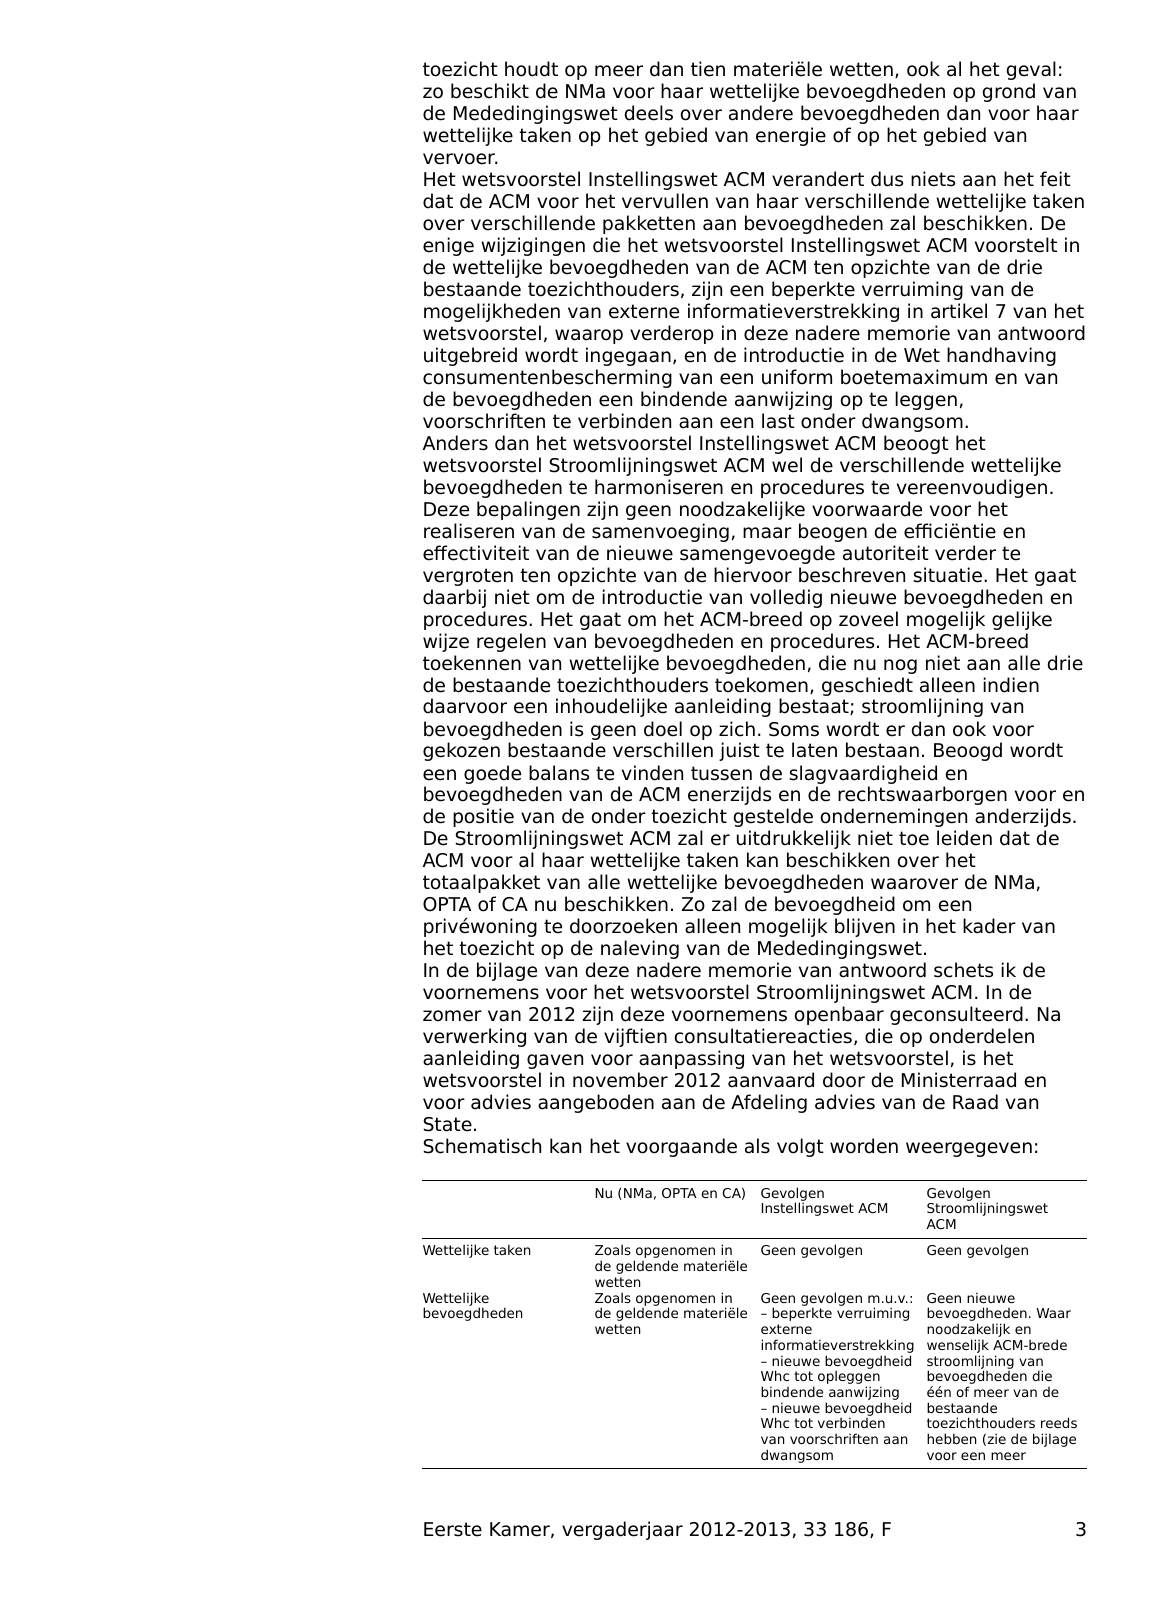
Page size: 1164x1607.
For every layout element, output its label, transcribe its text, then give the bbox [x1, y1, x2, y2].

table_cell Wettelijke taken [422, 1239, 588, 1290]
table_cell Zoals opgenomen in de geldende materiële wetten [588, 1290, 754, 1468]
text Anders dan het wetsvoorstel Instellingswet ACM beoogt het wetsvoorstel Stroomlijningswet ACM wel de verschillende wettelijke bevoegdheden te harmoniseren en procedures te vereenvoudigen. Deze bepalingen zijn geen noodzakelijke voorwaarde voor het realiseren van de samenvoeging, maar beogen de efficiëntie en effectiviteit van de nieuwe samengevoegde autoriteit verder te vergroten ten opzichte van de hiervoor beschreven situatie. Het gaat daarbij niet om de introductie van volledig nieuwe bevoegdheden en procedures. Het gaat om het ACM-breed op zoveel mogelijk gelijke wijze regelen van bevoegdheden en procedures. Het ACM-breed toekennen van wettelijke bevoegdheden, die nu nog niet aan alle drie de bestaande toezichthouders toekomen, geschiedt alleen indien daarvoor een inhoudelijke aanleiding bestaat; stroomlijning van bevoegdheden is geen doel op zich. Soms wordt er dan ook voor gekozen bestaande verschillen juist te laten bestaan. Beoogd wordt een goede balans te vinden tussen de slagvaardigheid en bevoegdheden van de ACM enerzijds en de rechtswaarborgen voor en de positie van de onder toezicht gestelde ondernemingen anderzijds. De Stroomlijningswet ACM zal er uitdrukkelijk niet toe leiden dat de ACM voor al haar wettelijke taken kan beschikken over het totaalpakket van alle wettelijke bevoegdheden waarover de NMa, OPTA of CA nu beschikken. Zo zal de bevoegdheid om een privéwoning te doorzoeken alleen mogelijk blijven in het kader van het toezicht op de naleving van de Mededingingswet. [422, 433, 1087, 960]
table_header Nu (NMa, OPTA en CA) [588, 1181, 754, 1237]
table_cell Geen gevolgen [754, 1239, 921, 1290]
table_cell Zoals opgenomen in de geldende materiële wetten [588, 1239, 754, 1290]
table_header Gevolgen Instellingswet ACM [754, 1181, 921, 1237]
table_cell Wettelijke bevoegdheden [422, 1290, 588, 1468]
table_cell Geen gevolgen [921, 1239, 1087, 1290]
text Schematisch kan het voorgaande als volgt worden weergegeven: [422, 1136, 1087, 1158]
text Het wetsvoorstel Instellingswet ACM verandert dus niets aan het feit dat de ACM voor het vervullen van haar verschillende wettelijke taken over verschillende pakketten aan bevoegdheden zal beschikken. De enige wijzigingen die het wetsvoorstel Instellingswet ACM voorstelt in de wettelijke bevoegdheden van de ACM ten opzichte van de drie bestaande toezichthouders, zijn een beperkte verruiming van de mogelijkheden van externe informatieverstrekking in artikel 7 van het wetsvoorstel, waarop verderop in deze nadere memorie van antwoord uitgebreid wordt ingegaan, en de introductie in de Wet handhaving consumentenbescherming van een uniform boetemaximum en van de bevoegdheden een bindende aanwijzing op te leggen, voorschriften te verbinden aan een last onder dwangsom. [422, 169, 1087, 433]
text In de bijlage van deze nadere memorie van antwoord schets ik de voornemens voor het wetsvoorstel Stroomlijningswet ACM. In de zomer van 2012 zijn deze voornemens openbaar geconsulteerd. Na verwerking van de vijftien consultatiereacties, die op onderdelen aanleiding gaven voor aanpassing van het wetsvoorstel, is het wetsvoorstel in november 2012 aanvaard door de Ministerraad en voor advies aangeboden aan de Afdeling advies van de Raad van State. [422, 960, 1087, 1136]
table_cell Geen nieuwe bevoegdheden. Waar noodzakelijk en wenselijk ACM-brede stroomlijning van bevoegdheden die één of meer van de bestaande toezichthouders reeds hebben (zie de bijlage voor een meer [921, 1290, 1087, 1468]
table_header [422, 1181, 588, 1237]
text toezicht houdt op meer dan tien materiële wetten, ook al het geval: zo beschikt de NMa voor haar wettelijke bevoegdheden op grond van de Mededingingswet deels over andere bevoegdheden dan voor haar wettelijke taken op het gebied van energie of op het gebied van vervoer. [422, 59, 1087, 169]
table_header Gevolgen Stroomlijningswet ACM [921, 1181, 1087, 1237]
table_cell Geen gevolgen m.u.v.: – beperkte verruiming externe informatieverstrekking – nieuwe bevoegdheid Whc tot opleggen bindende aanwijzing – nieuwe bevoegdheid Whc tot verbinden van voorschriften aan dwangsom [754, 1290, 921, 1468]
